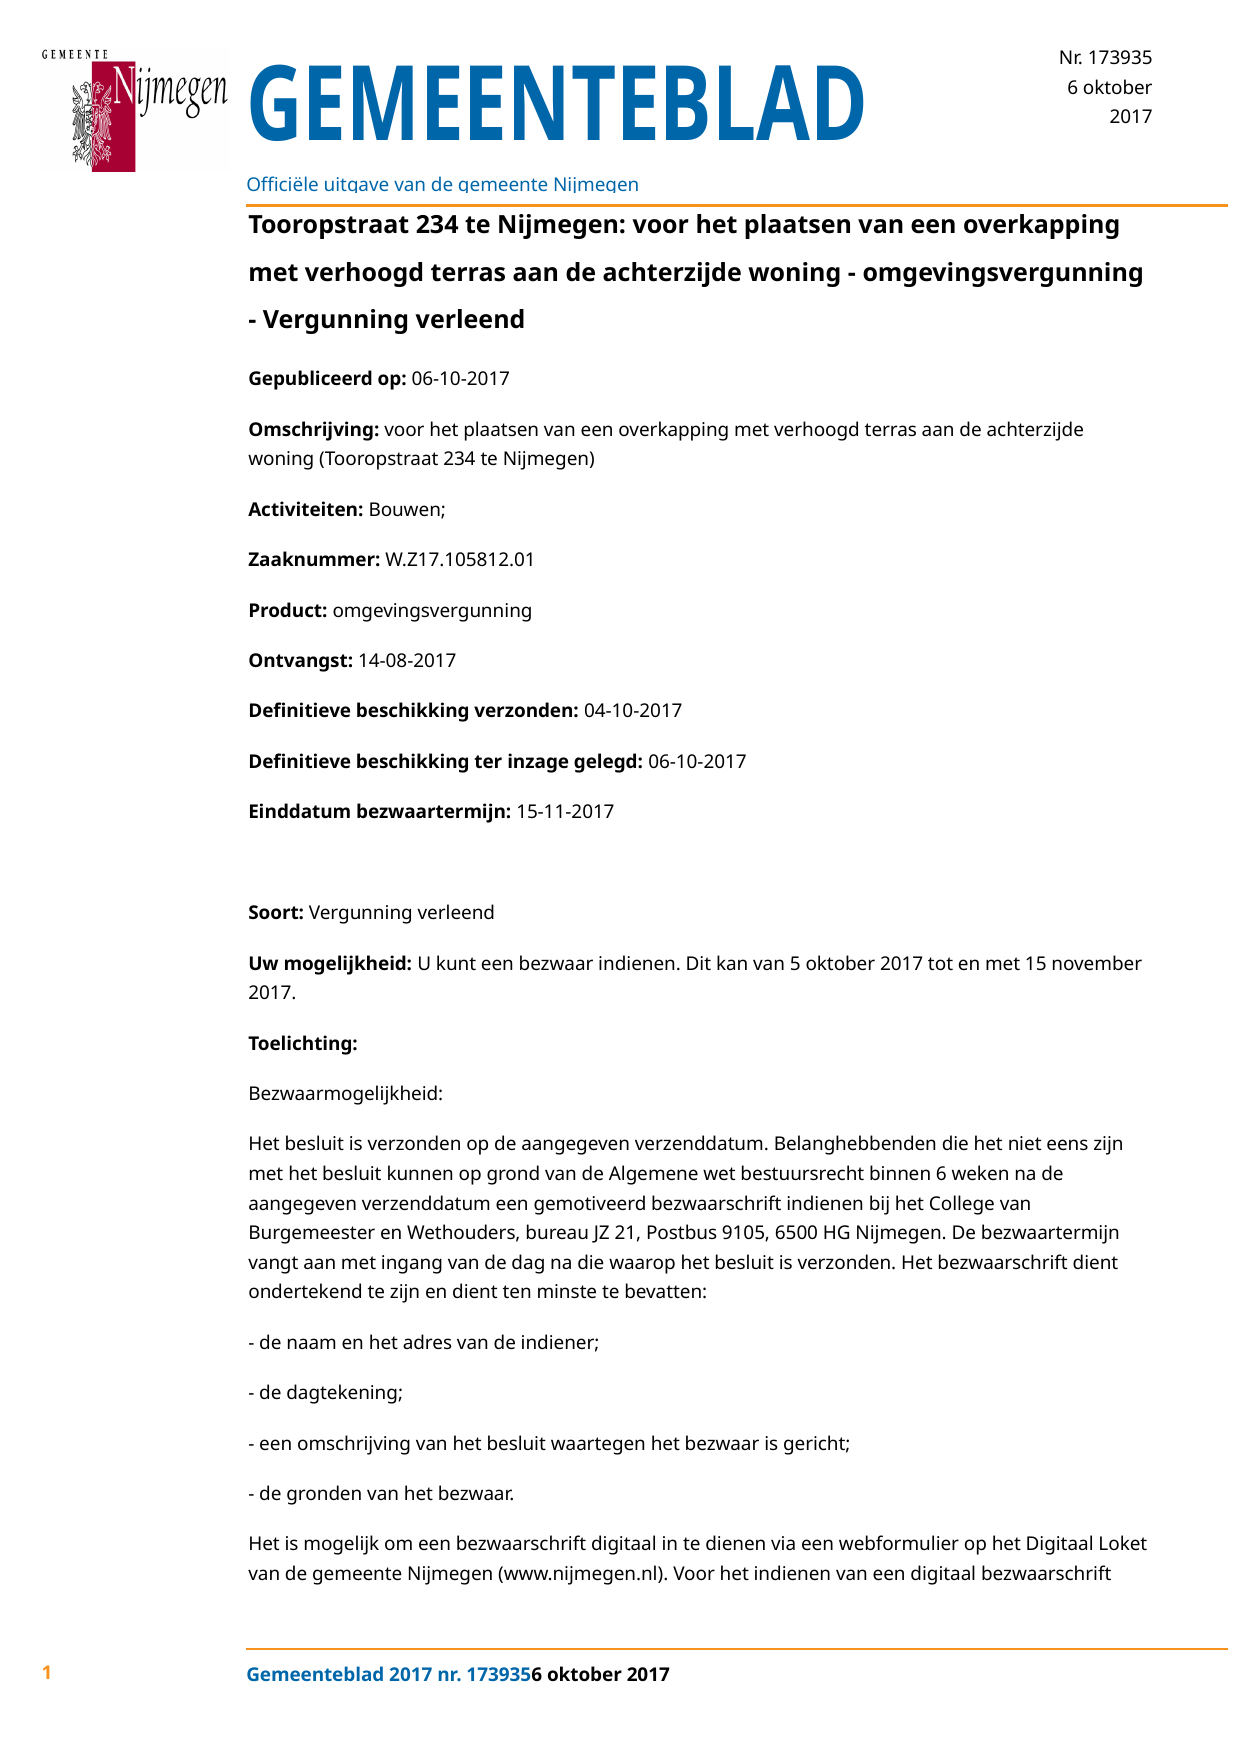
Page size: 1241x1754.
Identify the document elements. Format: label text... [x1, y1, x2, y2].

text Definitieve beschikking ter inzage gelegd: 06-10-2017 [248, 748, 1152, 774]
text Toelichting: [248, 1030, 1152, 1055]
picture [41, 47, 231, 172]
text Het besluit is verzonden op de aangegeven verzenddatum. Belanghebbenden die het niet eens zijn met het besluit kunnen op grond van de Algemene wet bestuursrecht binnen 6 weken na de aangegeven verzenddatum een gemotiveerd bezwaarschrift indienen bij het College van Burgemeester en Wethouders, bureau JZ 21, Postbus 9105, 6500 HG Nijmegen. De bezwaartermijn vangt aan met ingang van de dag na die waarop het besluit is verzonden. Het bezwaarschrift dient ondertekend te zijn en dient ten minste te bevatten: [248, 1131, 1152, 1304]
text - de gronden van het bezwaar. [248, 1480, 1152, 1506]
text Tooropstraat 234 te Nijmegen: voor het plaatsen van een overkapping met verhoogd terras aan de achterzijde woning - omgevingsvergunning - Vergunning verleend [248, 207, 1152, 336]
text - de naam en het adres van de indiener; [248, 1329, 1152, 1354]
text Uw mogelijkheid: U kunt een bezwaar indienen. Dit kan van 5 oktober 2017 tot en met 15 november 2017. [248, 950, 1152, 1005]
text - een omschrijving van het besluit waartegen het bezwaar is gericht; [248, 1430, 1152, 1455]
text Ontvangst: 14-08-2017 [248, 647, 1152, 673]
text - de dagtekening; [248, 1379, 1152, 1405]
text Gepubliceerd op: 06-10-2017 [248, 366, 1152, 391]
text Product: omgevingsvergunning [248, 597, 1152, 622]
text Het is mogelijk om een bezwaarschrift digitaal in te dienen via een webformulier op het Digitaal Loket van de gemeente Nijmegen (www.nijmegen.nl). Voor het indienen van een digitaal bezwaarschrift [248, 1531, 1152, 1586]
text Bezwaarmogelijkheid: [248, 1080, 1152, 1106]
text Omschrijving: voor het plaatsen van een overkapping met verhoogd terras aan de achterzijde woning (Tooropstraat 234 te Nijmegen) [248, 416, 1152, 471]
text Soort: Vergunning verleend [248, 899, 1152, 925]
text Definitieve beschikking verzonden: 04-10-2017 [248, 698, 1152, 723]
text Activiteiten: Bouwen; [248, 496, 1152, 522]
text Zaaknummer: W.Z17.105812.01 [248, 546, 1152, 572]
text Einddatum bezwaartermijn: 15-11-2017 [248, 798, 1152, 824]
